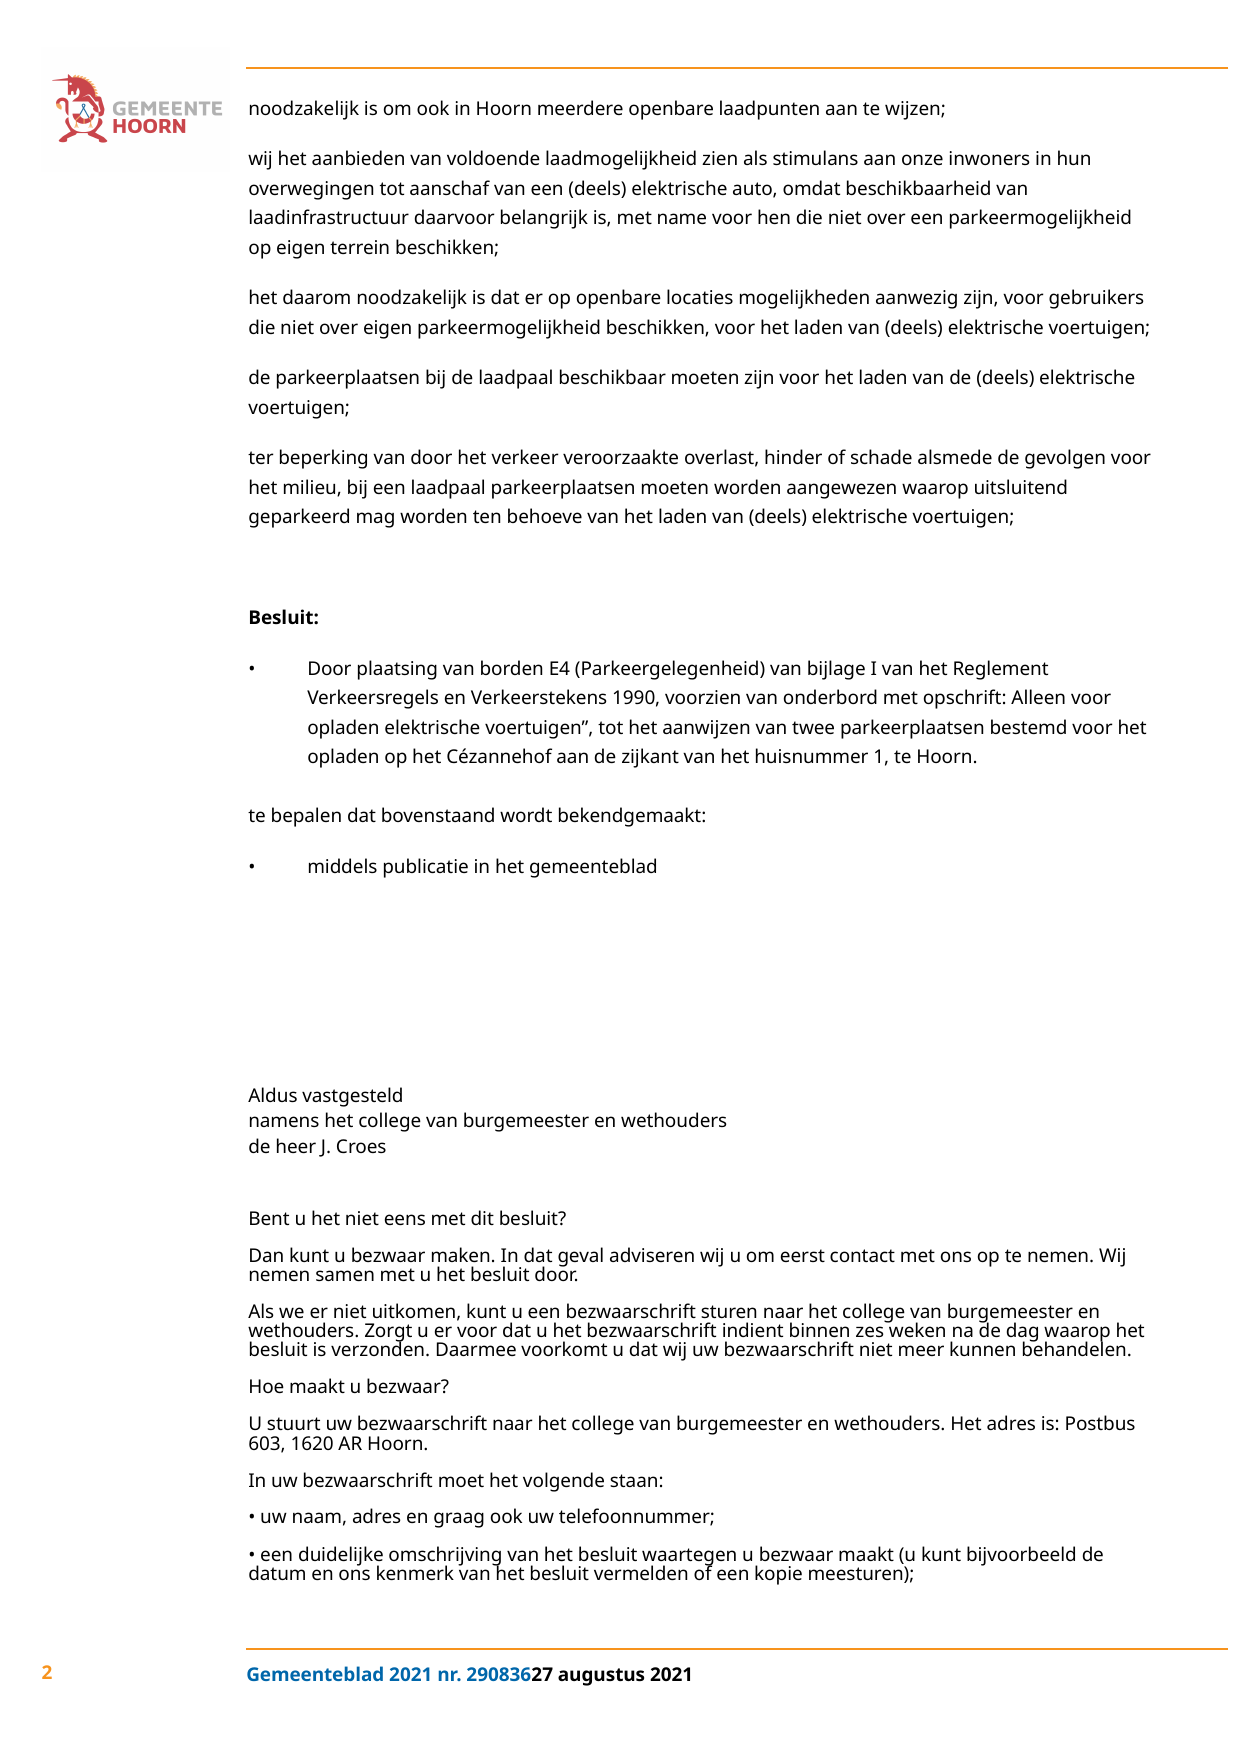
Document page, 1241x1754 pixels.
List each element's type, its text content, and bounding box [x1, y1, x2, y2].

text de heer J. Croes [248, 1133, 1152, 1159]
text Besluit: [248, 604, 1152, 630]
text Bent u het niet eens met dit besluit? [248, 1209, 1152, 1229]
text • uw naam, adres en graag ook uw telefoonnummer; [248, 1508, 1152, 1528]
text Aldus vastgesteld [248, 1082, 1152, 1107]
text U stuurt uw bezwaarschrift naar het college van burgemeester en wethouders. Het adres is: Postbus 603, 1620 AR Hoorn. [248, 1415, 1152, 1454]
list Door plaatsing van borden E4 (Parkeergelegenheid) van bijlage I van het Reglement Verkeersregels en Verkeerstekens 1990, voorzien van onderbord met opschrift: Alleen voor opladen elektrische voertuigen”, tot het aanwijzen van twee parkeerplaatsen bestemd voor het opladen op het Cézannehof aan de zijkant van het huisnummer 1, te Hoorn. [248, 655, 1152, 769]
text Als we er niet uitkomen, kunt u een bezwaarschrift sturen naar het college van burgemeester en wethouders. Zorgt u er voor dat u het bezwaarschrift indient binnen zes weken na de dag waarop het besluit is verzonden. Daarmee voorkomt u dat wij uw bezwaarschrift niet meer kunnen behandelen. [248, 1303, 1152, 1361]
text te bepalen dat bovenstaand wordt bekendgemaakt: [248, 803, 1152, 828]
text • een duidelijke omschrijving van het besluit waartegen u bezwaar maakt (u kunt bijvoorbeeld de datum en ons kenmerk van het besluit vermelden of een kopie meesturen); [248, 1546, 1152, 1584]
text namens het college van burgemeester en wethouders [248, 1107, 1152, 1133]
text de parkeerplaatsen bij de laadpaal beschikbaar moeten zijn voor het laden van de (deels) elektrische voertuigen; [248, 364, 1152, 420]
picture [41, 47, 231, 172]
text Hoe maakt u bezwaar? [248, 1378, 1152, 1398]
text wij het aanbieden van voldoende laadmogelijkheid zien als stimulans aan onze inwoners in hun overwegingen tot aanschaf van een (deels) elektrische auto, omdat beschikbaarheid van laadinfrastructuur daarvoor belangrijk is, met name voor hen die niet over een parkeermogelijkheid op eigen terrein beschikken; [248, 145, 1152, 260]
text noodzakelijk is om ook in Hoorn meerdere openbare laadpunten aan te wijzen; [248, 95, 1152, 121]
text Dan kunt u bezwaar maken. In dat geval adviseren wij u om eerst contact met ons op te nemen. Wij nemen samen met u het besluit door. [248, 1247, 1152, 1285]
list middels publicatie in het gemeenteblad [248, 853, 1152, 879]
text ter beperking van door het verkeer veroorzaakte overlast, hinder of schade alsmede de gevolgen voor het milieu, bij een laadpaal parkeerplaatsen moeten worden aangewezen waarop uitsluitend geparkeerd mag worden ten behoeve van het laden van (deels) elektrische voertuigen; [248, 444, 1152, 529]
text het daarom noodzakelijk is dat er op openbare locaties mogelijkheden aanwezig zijn, voor gebruikers die niet over eigen parkeermogelijkheid beschikken, voor het laden van (deels) elektrische voertuigen; [248, 284, 1152, 340]
text In uw bezwaarschrift moet het volgende staan: [248, 1472, 1152, 1491]
